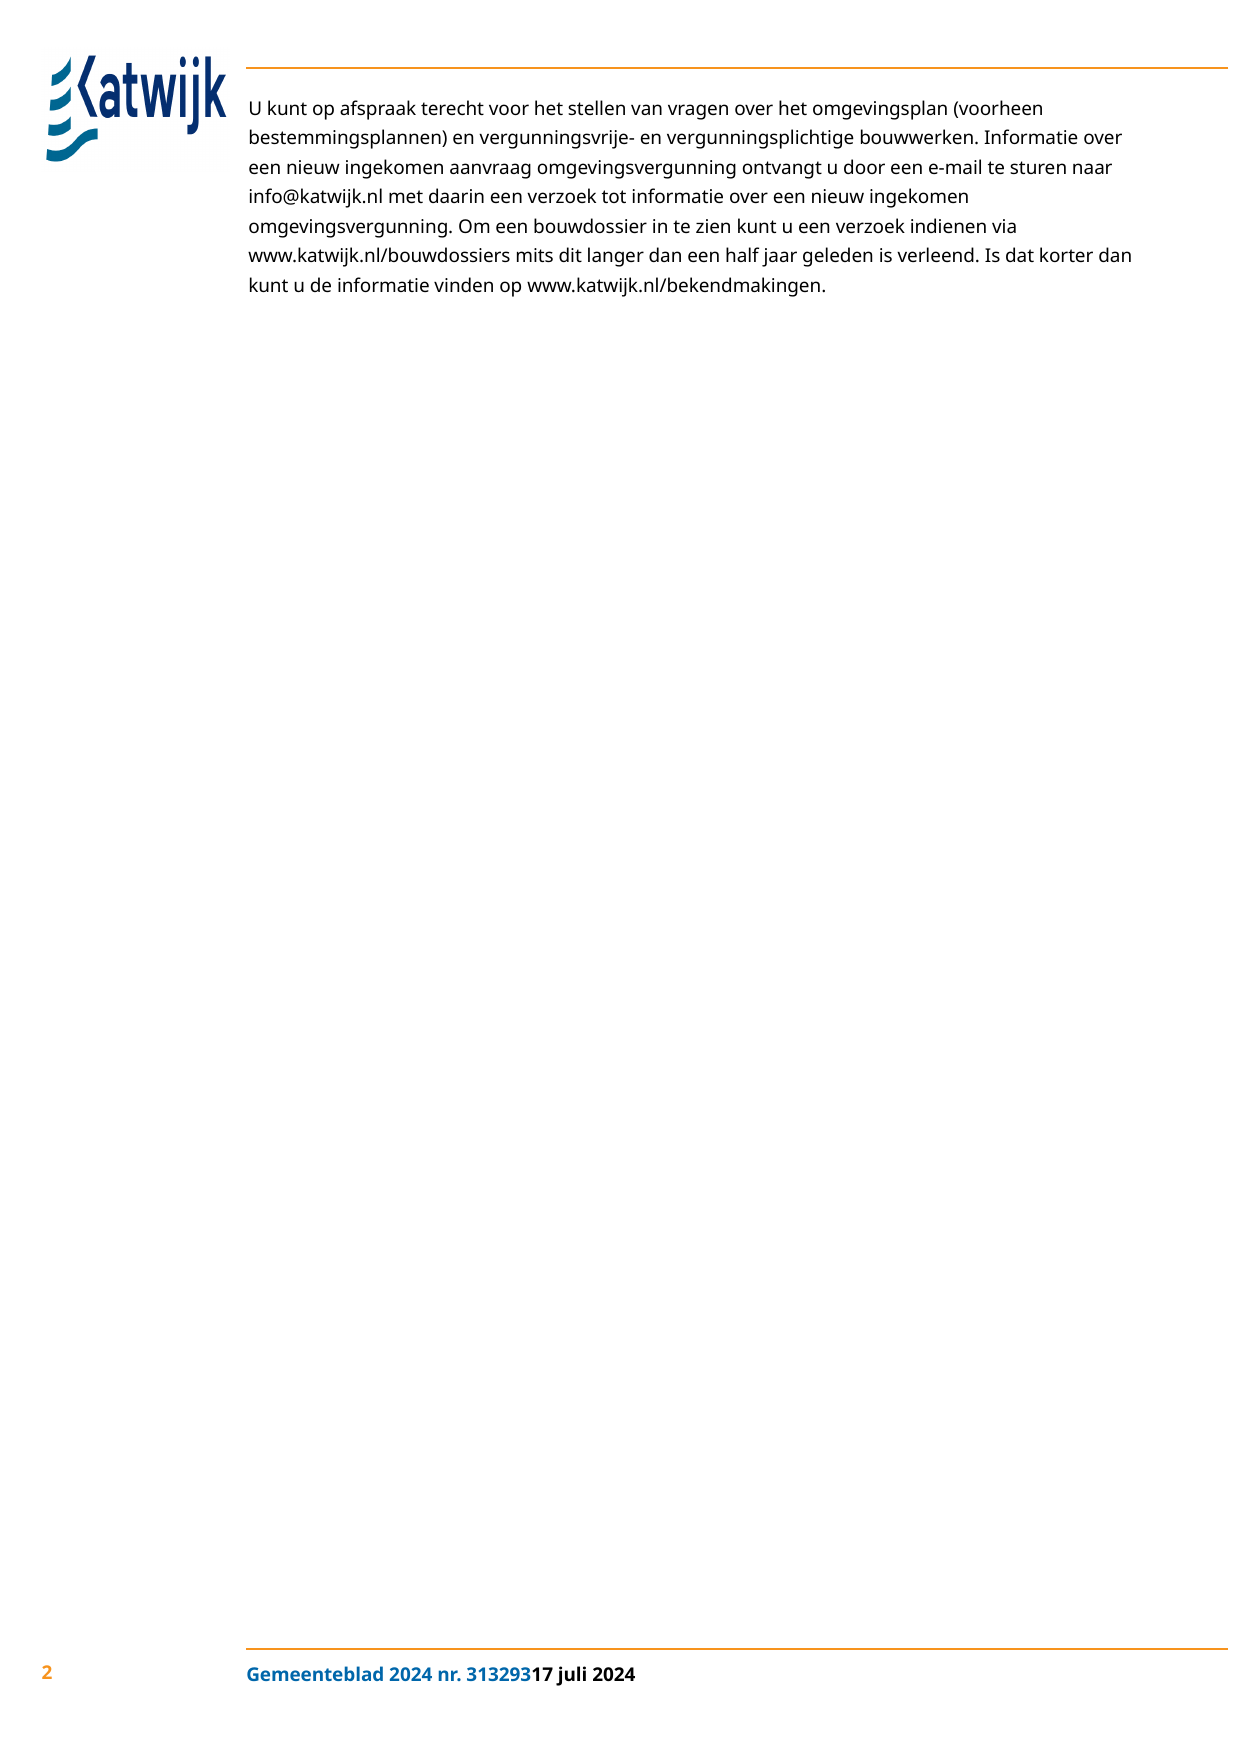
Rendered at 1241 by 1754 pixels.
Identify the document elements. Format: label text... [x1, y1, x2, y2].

text U kunt op afspraak terecht voor het stellen van vragen over het omgevingsplan (voorheen bestemmingsplannen) en vergunningsvrije- en vergunningsplichtige bouwwerken. Informatie over een nieuw ingekomen aanvraag omgevingsvergunning ontvangt u door een e-mail te sturen naar info@katwijk.nl met daarin een verzoek tot informatie over een nieuw ingekomen omgevingsvergunning. Om een bouwdossier in te zien kunt u een verzoek indienen via www.katwijk.nl/bouwdossiers mits dit langer dan een half jaar geleden is verleend. Is dat korter dan kunt u de informatie vinden op www.katwijk.nl/bekendmakingen. [248, 95, 1152, 298]
picture [41, 47, 231, 172]
